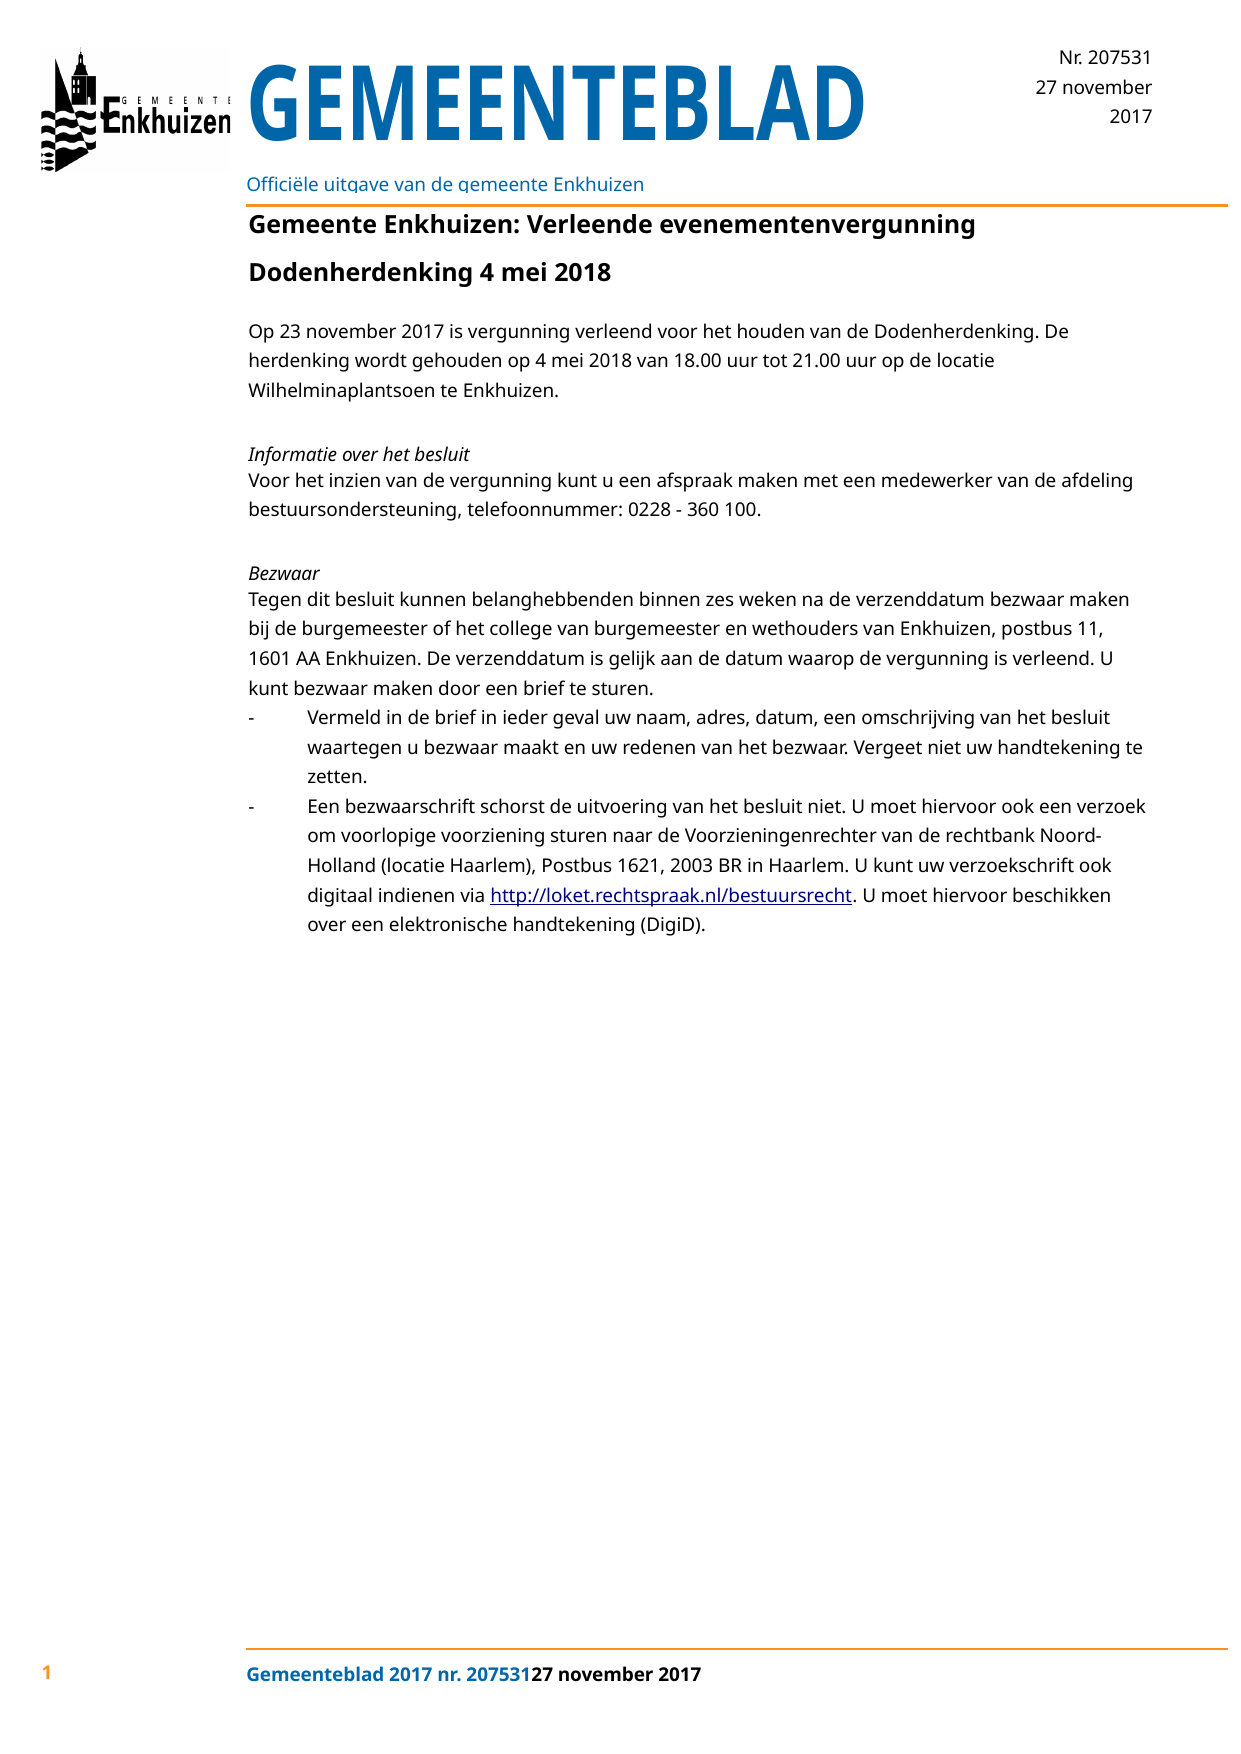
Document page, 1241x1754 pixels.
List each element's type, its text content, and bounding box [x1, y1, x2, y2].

list Vermeld in de brief in ieder geval uw naam, adres, datum, een omschrijving van het besluit waartegen u bezwaar maakt en uw redenen van het bezwaar. Vergeet niet uw handtekening te zetten. [248, 704, 1152, 789]
text Tegen dit besluit kunnen belanghebbenden binnen zes weken na de verzenddatum bezwaar maken bij de burgemeester of het college van burgemeester en wethouders van Enkhuizen, postbus 11, 1601 AA Enkhuizen. De verzenddatum is gelijk aan de datum waarop de vergunning is verleend. U kunt bezwaar maken door een brief te sturen. [248, 586, 1152, 701]
text Informatie over het besluit [248, 441, 1152, 467]
picture [41, 47, 231, 172]
text Op 23 november 2017 is vergunning verleend voor het houden van de Dodenherdenking. De herdenking wordt gehouden op 4 mei 2018 van 18.00 uur tot 21.00 uur op de locatie Wilhelminaplantsoen te Enkhuizen. [248, 318, 1152, 403]
text Voor het inzien van de vergunning kunt u een afspraak maken met een medewerker van de afdeling bestuursondersteuning, telefoonnummer: 0228 - 360 100. [248, 467, 1152, 522]
text Bezwaar [248, 560, 1152, 586]
list Een bezwaarschrift schorst de uitvoering van het besluit niet. U moet hiervoor ook een verzoek om voorlopige voorziening sturen naar de Voorzieningenrechter van de rechtbank Noord-Holland (locatie Haarlem), Postbus 1621, 2003 BR in Haarlem. U kunt uw verzoekschrift ook digitaal indienen via http://loket.rechtspraak.nl/bestuursrecht. U moet hiervoor beschikken over een elektronische handtekening (DigiD). [248, 793, 1152, 937]
text Gemeente Enkhuizen: Verleende evenementenvergunning Dodenherdenking 4 mei 2018 [248, 207, 1152, 288]
